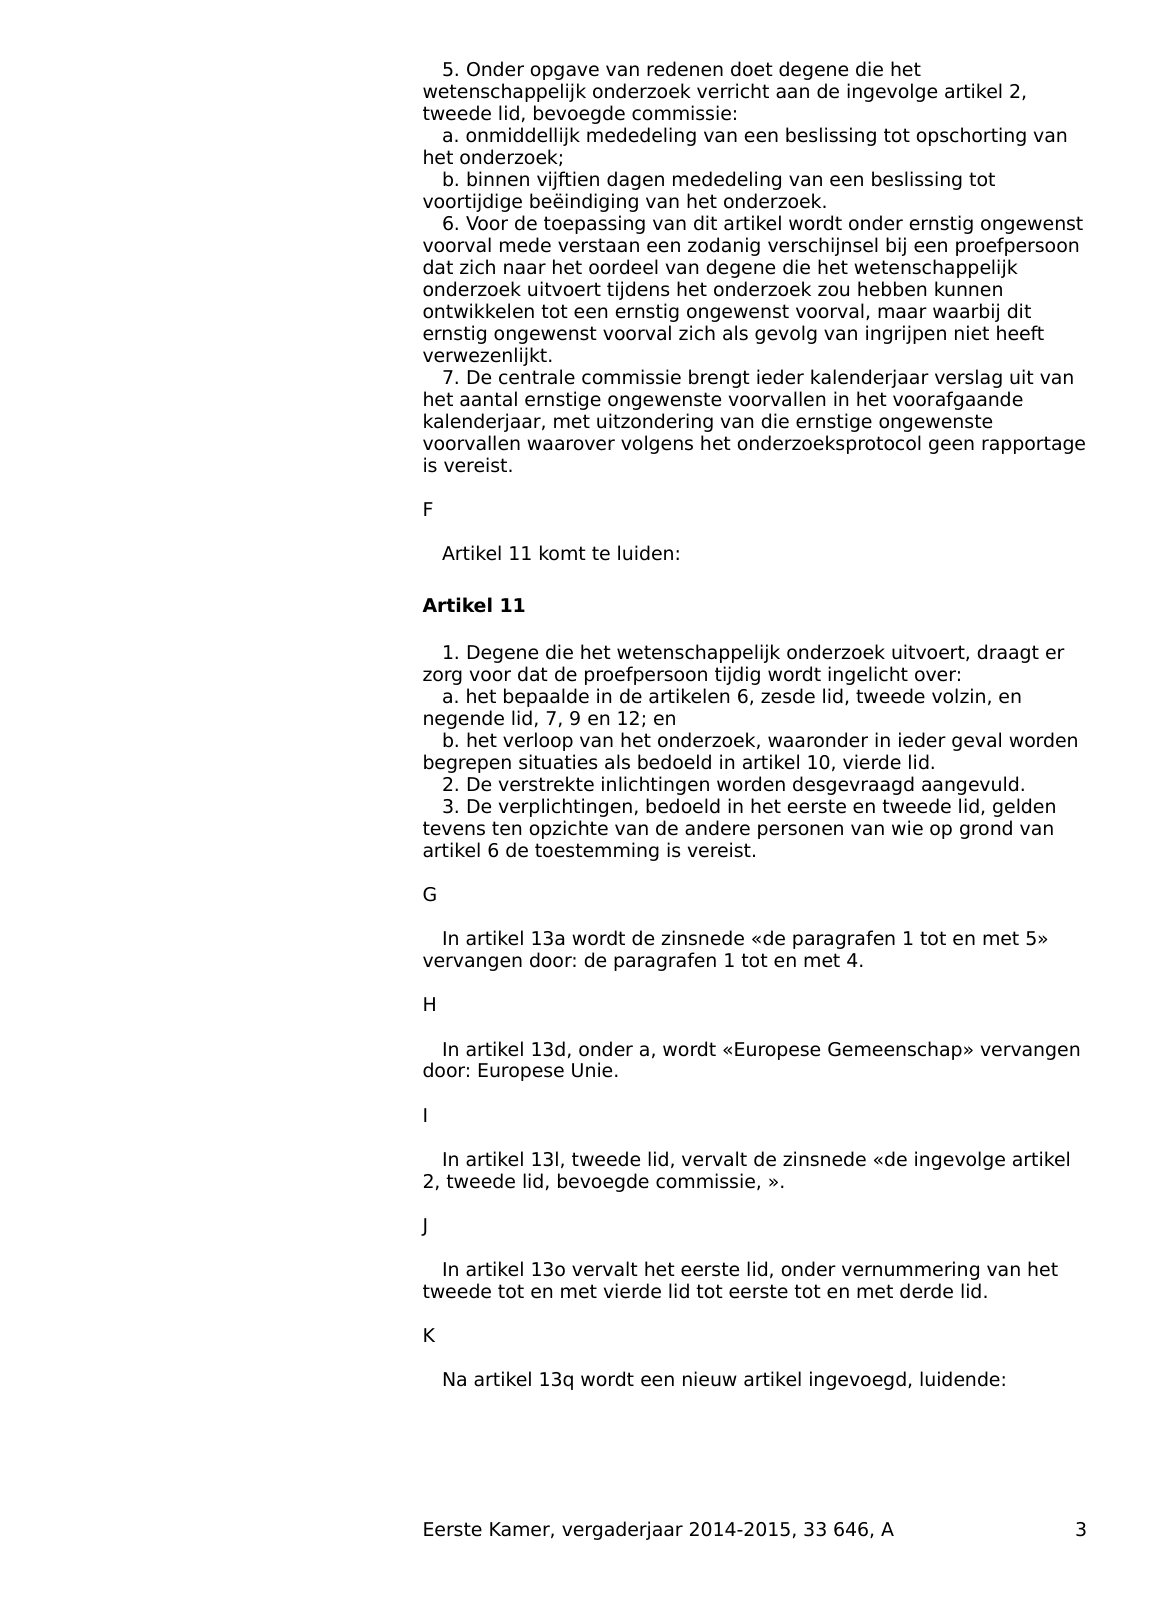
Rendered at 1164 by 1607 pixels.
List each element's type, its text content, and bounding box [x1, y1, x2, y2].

text 7. De centrale commissie brengt ieder kalenderjaar verslag uit van het aantal ernstige ongewenste voorvallen in het voorafgaande kalenderjaar, met uitzondering van die ernstige ongewenste voorvallen waarover volgens het onderzoeksprotocol geen rapportage is vereist. [422, 367, 1087, 477]
text 2. De verstrekte inlichtingen worden desgevraagd aangevuld. [422, 774, 1087, 796]
text In artikel 13a wordt de zinsnede «de paragrafen 1 tot en met 5» vervangen door: de paragrafen 1 tot en met 4. [422, 928, 1087, 972]
text a. het bepaalde in de artikelen 6, zesde lid, tweede volzin, en negende lid, 7, 9 en 12; en [422, 686, 1087, 730]
text a. onmiddellijk mededeling van een beslissing tot opschorting van het onderzoek; [422, 125, 1087, 169]
text In artikel 13l, tweede lid, vervalt de zinsnede «de ingevolge artikel 2, tweede lid, bevoegde commissie, ». [422, 1149, 1087, 1193]
text 5. Onder opgave van redenen doet degene die het wetenschappelijk onderzoek verricht aan de ingevolge artikel 2, tweede lid, bevoegde commissie: [422, 59, 1087, 125]
text In artikel 13d, onder a, wordt «Europese Gemeenschap» vervangen door: Europese Unie. [422, 1038, 1087, 1082]
text b. het verloop van het onderzoek, waaronder in ieder geval worden begrepen situaties als bedoeld in artikel 10, vierde lid. [422, 730, 1087, 774]
text F [422, 499, 1087, 521]
subtitle Artikel 11 [422, 595, 1087, 617]
text 1. Degene die het wetenschappelijk onderzoek uitvoert, draagt er zorg voor dat de proefpersoon tijdig wordt ingelicht over: [422, 642, 1087, 686]
text In artikel 13o vervalt het eerste lid, onder vernummering van het tweede tot en met vierde lid tot eerste tot en met derde lid. [422, 1259, 1087, 1303]
text b. binnen vijftien dagen mededeling van een beslissing tot voortijdige beëindiging van het onderzoek. [422, 169, 1087, 213]
text H [422, 994, 1087, 1016]
text J [422, 1215, 1087, 1237]
text K [422, 1325, 1087, 1347]
text I [422, 1104, 1087, 1127]
text G [422, 884, 1087, 906]
text 3. De verplichtingen, bedoeld in het eerste en tweede lid, gelden tevens ten opzichte van de andere personen van wie op grond van artikel 6 de toestemming is vereist. [422, 796, 1087, 862]
text Na artikel 13q wordt een nieuw artikel ingevoegd, luidende: [422, 1369, 1087, 1391]
text Artikel 11 komt te luiden: [422, 543, 1087, 565]
text 6. Voor de toepassing van dit artikel wordt onder ernstig ongewenst voorval mede verstaan een zodanig verschijnsel bij een proefpersoon dat zich naar het oordeel van degene die het wetenschappelijk onderzoek uitvoert tijdens het onderzoek zou hebben kunnen ontwikkelen tot een ernstig ongewenst voorval, maar waarbij dit ernstig ongewenst voorval zich als gevolg van ingrijpen niet heeft verwezenlijkt. [422, 213, 1087, 367]
